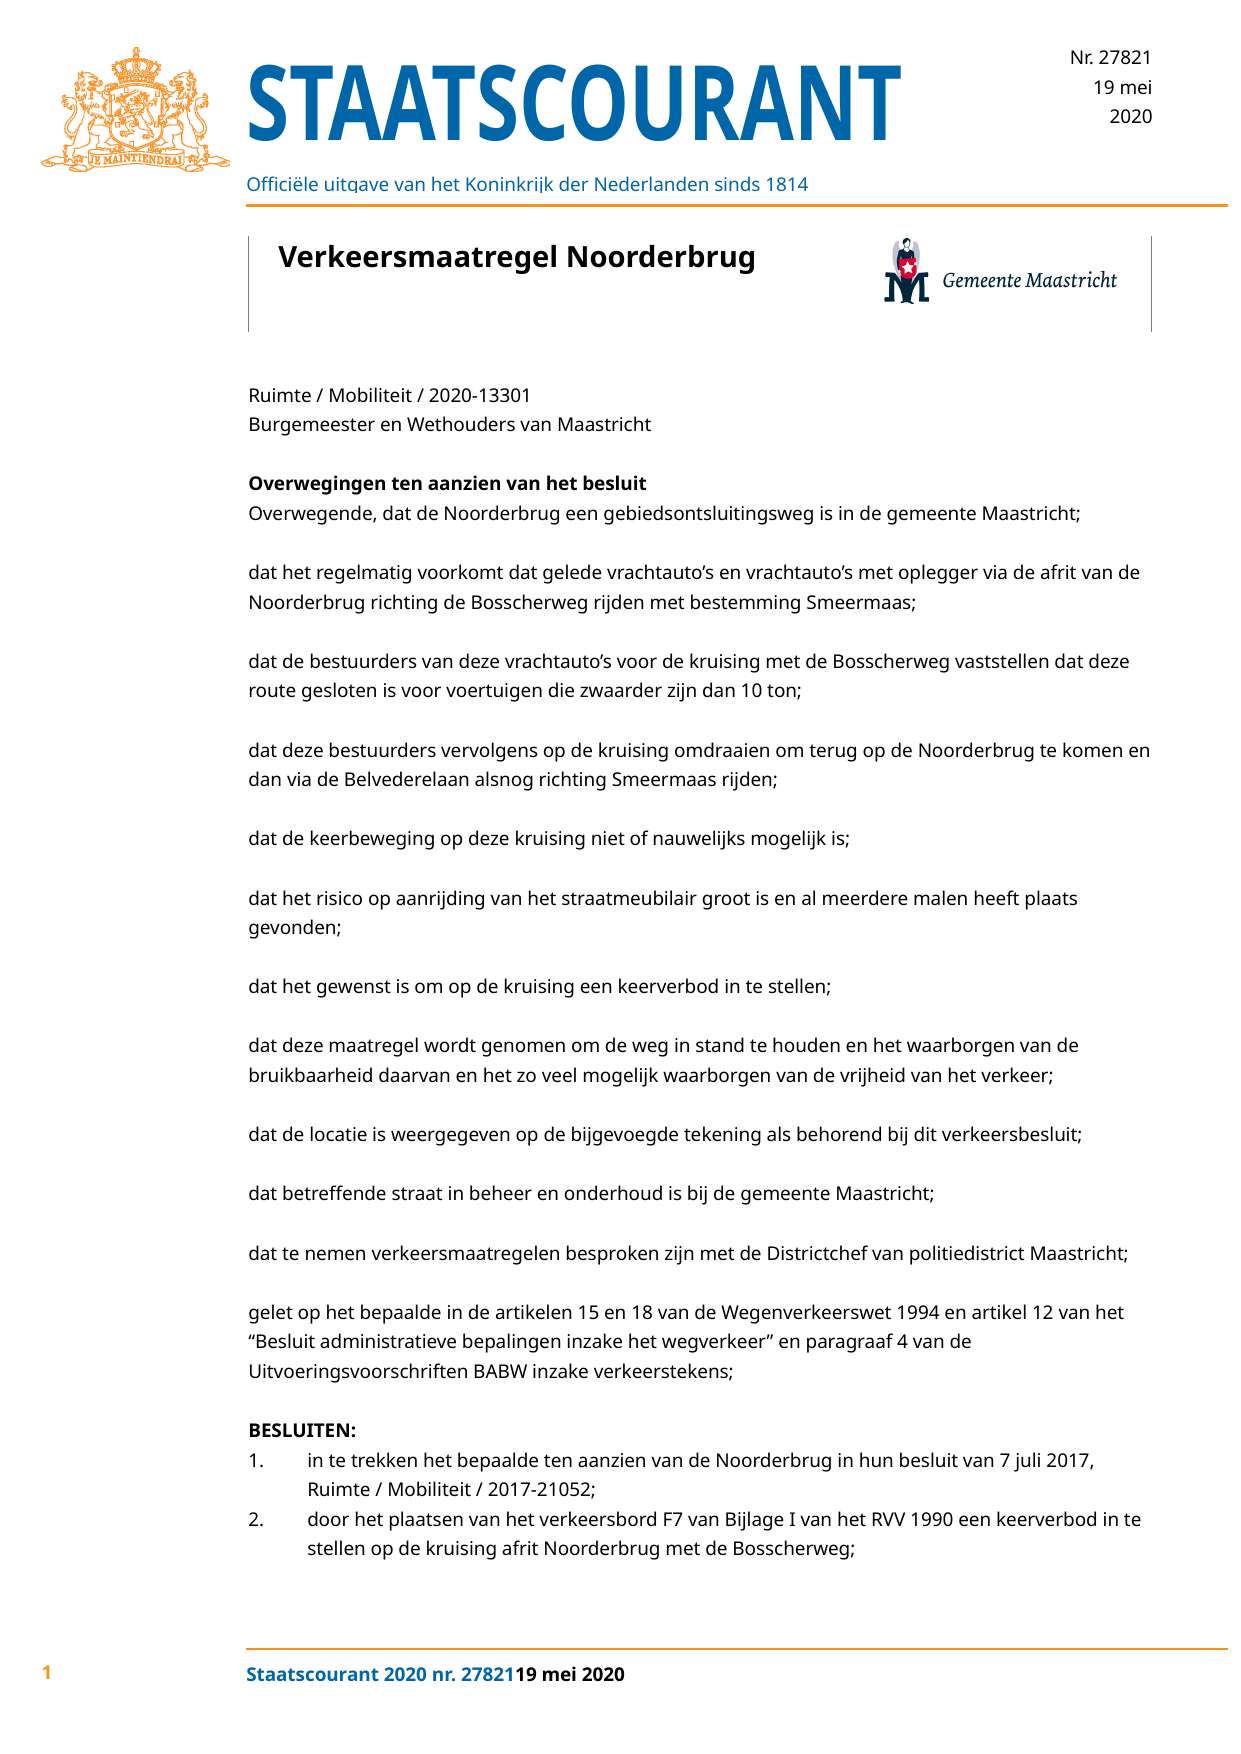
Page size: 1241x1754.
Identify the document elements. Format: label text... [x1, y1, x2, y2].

text Ruimte / Mobiliteit / 2020-13301 [248, 382, 1152, 408]
text dat deze bestuurders vervolgens op de kruising omdraaien om terug op de Noorderbrug te komen en dan via de Belvederelaan alsnog richting Smeermaas rijden; [248, 737, 1152, 792]
list in te trekken het bepaalde ten aanzien van de Noorderbrug in hun besluit van 7 juli 2017, Ruimte / Mobiliteit / 2017-21052; [248, 1447, 1152, 1502]
table_header Verkeersmaatregel Noorderbrug [249, 236, 850, 332]
text Overwegingen ten aanzien van het besluit [248, 471, 1152, 496]
text dat de bestuurders van deze vrachtauto’s voor de kruising met de Bosscherweg vaststellen dat deze route gesloten is voor voertuigen die zwaarder zijn dan 10 ton; [248, 648, 1152, 703]
text dat deze maatregel wordt genomen om de weg in stand te houden en het waarborgen van de bruikbaarheid daarvan en het zo veel mogelijk waarborgen van de vrijheid van het verkeer; [248, 1033, 1152, 1088]
text dat het gewenst is om op de kruising een keerverbod in te stellen; [248, 973, 1152, 999]
text Burgemeester en Wethouders van Maastricht [248, 411, 1152, 437]
text dat te nemen verkeersmaatregelen besproken zijn met de Districtchef van politiedistrict Maastricht; [248, 1240, 1152, 1266]
text Overwegende, dat de Noorderbrug een gebiedsontsluitingsweg is in de gemeente Maastricht; [248, 500, 1152, 526]
text gelet op het bepaalde in de artikelen 15 en 18 van de Wegenverkeerswet 1994 en artikel 12 van het “Besluit administratieve bepalingen inzake het wegverkeer” en paragraaf 4 van de Uitvoeringsvoorschriften BABW inzake verkeerstekens; [248, 1299, 1152, 1384]
list door het plaatsen van het verkeersbord F7 van Bijlage I van het RVV 1990 een keerverbod in te stellen op de kruising afrit Noorderbrug met de Bosscherweg; [248, 1506, 1152, 1561]
table_header [850, 236, 1151, 332]
text BESLUITEN: [248, 1417, 1152, 1443]
text dat het regelmatig voorkomt dat gelede vrachtauto’s en vrachtauto’s met oplegger via de afrit van de Noorderbrug richting de Bosscherweg rijden met bestemming Smeermaas; [248, 559, 1152, 615]
text dat het risico op aanrijding van het straatmeubilair groot is en al meerdere malen heeft plaats gevonden; [248, 885, 1152, 940]
text dat de keerbeweging op deze kruising niet of nauwelijks mogelijk is; [248, 826, 1152, 851]
picture [41, 47, 231, 172]
picture [882, 236, 1119, 306]
text dat de locatie is weergegeven op de bijgevoegde tekening als behorend bij dit verkeersbesluit; [248, 1121, 1152, 1147]
text dat betreffende straat in beheer en onderhoud is bij de gemeente Maastricht; [248, 1181, 1152, 1206]
